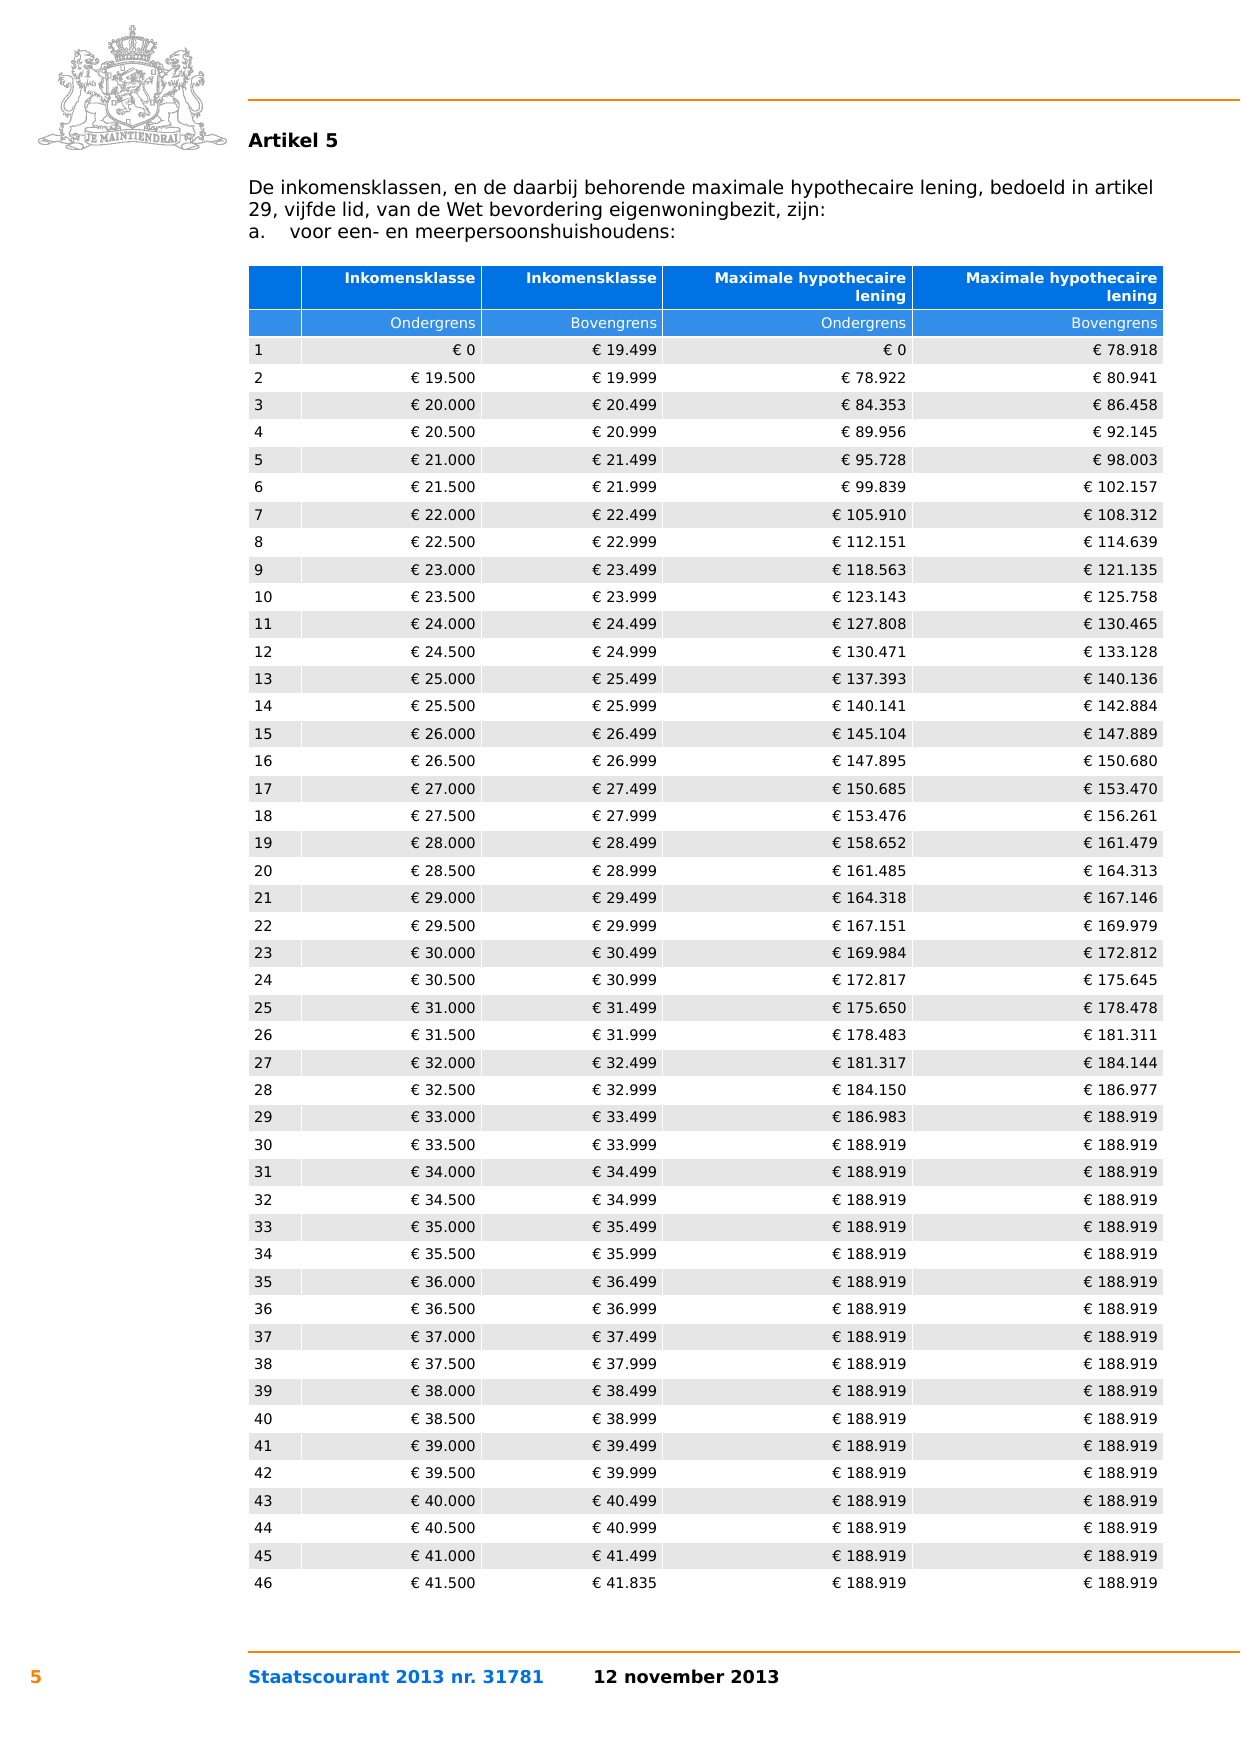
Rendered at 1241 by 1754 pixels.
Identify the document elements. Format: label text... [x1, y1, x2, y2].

table_cell € 20.000 [302, 392, 481, 419]
table_cell 27 [249, 1050, 301, 1076]
table_cell € 147.895 [663, 749, 912, 775]
table_cell € 33.000 [302, 1105, 481, 1131]
table_cell € 92.145 [913, 420, 1163, 446]
table_cell 24 [249, 968, 301, 994]
table_cell € 186.983 [663, 1105, 912, 1131]
table_cell € 188.919 [663, 1269, 912, 1295]
table_cell 22 [249, 913, 301, 939]
table_cell € 41.000 [302, 1543, 481, 1569]
table_cell € 121.135 [913, 557, 1163, 583]
table_cell € 34.000 [302, 1159, 481, 1186]
table_cell € 99.839 [663, 475, 912, 501]
table_cell € 188.919 [913, 1351, 1163, 1377]
table_cell € 172.812 [913, 940, 1163, 967]
table_cell € 39.000 [302, 1433, 481, 1460]
table_cell € 27.999 [482, 803, 662, 829]
table_cell € 161.479 [913, 831, 1163, 857]
table_cell 19 [249, 831, 301, 857]
table_cell € 188.919 [913, 1269, 1163, 1295]
table_cell € 21.499 [482, 447, 662, 473]
table_cell € 24.999 [482, 639, 662, 665]
table_cell € 21.000 [302, 447, 481, 473]
table_cell Ondergrens [663, 310, 912, 336]
table_cell € 20.499 [482, 392, 662, 419]
table_cell € 23.499 [482, 557, 662, 583]
table_cell € 127.808 [663, 611, 912, 638]
table_cell € 89.956 [663, 420, 912, 446]
table_cell 18 [249, 803, 301, 829]
table_cell € 150.685 [663, 776, 912, 802]
table_cell € 188.919 [663, 1570, 912, 1597]
table_cell € 36.000 [302, 1269, 481, 1295]
table_cell € 34.500 [302, 1187, 481, 1213]
table_cell € 31.000 [302, 995, 481, 1021]
table_cell € 78.918 [913, 338, 1163, 364]
table_cell 4 [249, 420, 301, 446]
table_cell € 188.919 [913, 1433, 1163, 1460]
table_cell € 188.919 [913, 1516, 1163, 1542]
table_cell € 28.999 [482, 858, 662, 884]
table_cell € 188.919 [663, 1379, 912, 1405]
table_cell € 181.311 [913, 1023, 1163, 1049]
table_cell € 30.999 [482, 968, 662, 994]
table_cell € 35.999 [482, 1242, 662, 1268]
table_cell € 188.919 [913, 1379, 1163, 1405]
picture [38, 25, 227, 150]
table_cell 20 [249, 858, 301, 884]
table_cell € 40.999 [482, 1516, 662, 1542]
table_cell € 147.889 [913, 721, 1163, 747]
table_cell € 37.999 [482, 1351, 662, 1377]
table_cell 42 [249, 1461, 301, 1487]
table_cell € 26.499 [482, 721, 662, 747]
table_cell Ondergrens [302, 310, 481, 336]
table_cell € 39.500 [302, 1461, 481, 1487]
table_cell € 38.999 [482, 1406, 662, 1432]
table_cell € 20.500 [302, 420, 481, 446]
table_cell € 26.999 [482, 749, 662, 775]
table_cell € 29.999 [482, 913, 662, 939]
table_cell 31 [249, 1159, 301, 1186]
table_cell € 28.500 [302, 858, 481, 884]
table_cell € 38.000 [302, 1379, 481, 1405]
table_cell 10 [249, 584, 301, 610]
table_cell € 32.499 [482, 1050, 662, 1076]
table_cell € 21.999 [482, 475, 662, 501]
table_cell 6 [249, 475, 301, 501]
table_cell € 32.999 [482, 1077, 662, 1103]
table_cell 3 [249, 392, 301, 419]
table_cell 43 [249, 1488, 301, 1514]
table_cell € 24.000 [302, 611, 481, 638]
table_cell € 130.465 [913, 611, 1163, 638]
table_cell € 178.478 [913, 995, 1163, 1021]
table_cell € 153.476 [663, 803, 912, 829]
table_cell € 37.000 [302, 1324, 481, 1350]
table_cell [249, 310, 301, 336]
table_cell € 140.141 [663, 694, 912, 720]
table_cell € 29.000 [302, 885, 481, 912]
table_cell 45 [249, 1543, 301, 1569]
table_cell € 33.999 [482, 1132, 662, 1158]
table_cell 14 [249, 694, 301, 720]
table_cell 26 [249, 1023, 301, 1049]
table_cell € 29.499 [482, 885, 662, 912]
table_cell € 35.000 [302, 1214, 481, 1241]
table_cell € 25.000 [302, 666, 481, 693]
table_cell 23 [249, 940, 301, 967]
table_cell € 35.499 [482, 1214, 662, 1241]
table_cell € 32.500 [302, 1077, 481, 1103]
table_cell € 188.919 [663, 1406, 912, 1432]
table_cell € 24.499 [482, 611, 662, 638]
table_cell € 108.312 [913, 502, 1163, 528]
table_cell € 41.835 [482, 1570, 662, 1597]
table_cell € 86.458 [913, 392, 1163, 419]
table_cell € 112.151 [663, 529, 912, 556]
table_cell € 175.650 [663, 995, 912, 1021]
table_cell € 164.318 [663, 885, 912, 912]
table_cell € 20.999 [482, 420, 662, 446]
table_cell € 25.499 [482, 666, 662, 693]
table_cell € 28.000 [302, 831, 481, 857]
table_cell € 188.919 [913, 1187, 1163, 1213]
table_cell € 33.499 [482, 1105, 662, 1131]
table_cell € 188.919 [913, 1324, 1163, 1350]
table_cell 34 [249, 1242, 301, 1268]
table_cell € 25.500 [302, 694, 481, 720]
table_cell € 36.499 [482, 1269, 662, 1295]
table_cell € 167.151 [663, 913, 912, 939]
table_cell 46 [249, 1570, 301, 1597]
table_cell € 188.919 [663, 1159, 912, 1186]
table_cell € 188.919 [663, 1296, 912, 1323]
table_cell 35 [249, 1269, 301, 1295]
table_cell € 172.817 [663, 968, 912, 994]
table_cell Bovengrens [913, 310, 1163, 336]
table_cell € 78.922 [663, 365, 912, 391]
table_cell 13 [249, 666, 301, 693]
table_cell 40 [249, 1406, 301, 1432]
table_cell 1 [249, 338, 301, 364]
table_cell € 156.261 [913, 803, 1163, 829]
table_cell € 80.941 [913, 365, 1163, 391]
table_cell € 188.919 [663, 1516, 912, 1542]
table_cell 33 [249, 1214, 301, 1241]
table_cell 30 [249, 1132, 301, 1158]
table_cell € 188.919 [913, 1105, 1163, 1131]
table_cell € 24.500 [302, 639, 481, 665]
table_cell € 35.500 [302, 1242, 481, 1268]
table_cell € 188.919 [913, 1214, 1163, 1241]
table_cell € 39.499 [482, 1433, 662, 1460]
table_cell 41 [249, 1433, 301, 1460]
subtitle Artikel 5 [248, 130, 1163, 152]
table_cell € 23.000 [302, 557, 481, 583]
table_cell € 28.499 [482, 831, 662, 857]
table_cell € 21.500 [302, 475, 481, 501]
table_cell € 34.499 [482, 1159, 662, 1186]
table_cell € 84.353 [663, 392, 912, 419]
table_cell € 19.500 [302, 365, 481, 391]
table_cell € 102.157 [913, 475, 1163, 501]
table_cell € 23.500 [302, 584, 481, 610]
table_cell € 188.919 [913, 1406, 1163, 1432]
table_cell € 0 [663, 338, 912, 364]
table_cell € 130.471 [663, 639, 912, 665]
table_cell € 123.143 [663, 584, 912, 610]
table_cell € 188.919 [663, 1488, 912, 1514]
table_cell € 188.919 [663, 1351, 912, 1377]
table_cell € 37.499 [482, 1324, 662, 1350]
table_cell € 95.728 [663, 447, 912, 473]
table_cell € 145.104 [663, 721, 912, 747]
table_cell € 153.470 [913, 776, 1163, 802]
table_cell € 188.919 [663, 1461, 912, 1487]
table_cell € 31.999 [482, 1023, 662, 1049]
table_cell 32 [249, 1187, 301, 1213]
table_header Inkomensklasse [302, 266, 481, 309]
table_cell € 37.500 [302, 1351, 481, 1377]
table_cell € 188.919 [663, 1187, 912, 1213]
table_cell 29 [249, 1105, 301, 1131]
table_cell € 38.500 [302, 1406, 481, 1432]
table_header [249, 266, 301, 309]
table_cell € 36.500 [302, 1296, 481, 1323]
table_cell € 188.919 [663, 1242, 912, 1268]
table_cell € 164.313 [913, 858, 1163, 884]
table_cell € 137.393 [663, 666, 912, 693]
table_cell € 175.645 [913, 968, 1163, 994]
table_cell € 150.680 [913, 749, 1163, 775]
table_cell € 29.500 [302, 913, 481, 939]
table_cell € 158.652 [663, 831, 912, 857]
table_cell € 22.000 [302, 502, 481, 528]
table_cell 2 [249, 365, 301, 391]
table_cell € 178.483 [663, 1023, 912, 1049]
table_cell € 188.919 [663, 1543, 912, 1569]
table_cell € 40.500 [302, 1516, 481, 1542]
table_cell 39 [249, 1379, 301, 1405]
table_cell € 186.977 [913, 1077, 1163, 1103]
table_cell 21 [249, 885, 301, 912]
table_cell € 114.639 [913, 529, 1163, 556]
table_cell € 34.999 [482, 1187, 662, 1213]
table_cell € 19.499 [482, 338, 662, 364]
table_cell 37 [249, 1324, 301, 1350]
table_cell € 36.999 [482, 1296, 662, 1323]
table_header Maximale hypothecaire lening [663, 266, 912, 309]
table_cell € 30.000 [302, 940, 481, 967]
table_cell € 181.317 [663, 1050, 912, 1076]
table_cell 36 [249, 1296, 301, 1323]
table_cell 15 [249, 721, 301, 747]
table_cell € 188.919 [913, 1242, 1163, 1268]
table_cell 9 [249, 557, 301, 583]
table_header Maximale hypothecaire lening [913, 266, 1163, 309]
table_cell € 105.910 [663, 502, 912, 528]
table_cell € 27.500 [302, 803, 481, 829]
table_cell € 31.499 [482, 995, 662, 1021]
table_cell € 188.919 [663, 1433, 912, 1460]
table_cell € 140.136 [913, 666, 1163, 693]
table_cell € 188.919 [663, 1214, 912, 1241]
table_cell € 27.000 [302, 776, 481, 802]
table_cell 28 [249, 1077, 301, 1103]
table_cell € 22.999 [482, 529, 662, 556]
table_cell € 133.128 [913, 639, 1163, 665]
table_cell € 188.919 [913, 1159, 1163, 1186]
table_cell € 188.919 [913, 1488, 1163, 1514]
table_cell 7 [249, 502, 301, 528]
table_cell € 30.499 [482, 940, 662, 967]
table_cell Bovengrens [482, 310, 662, 336]
table_cell € 41.500 [302, 1570, 481, 1597]
table_cell 11 [249, 611, 301, 638]
table_cell 17 [249, 776, 301, 802]
table_cell € 25.999 [482, 694, 662, 720]
table_cell € 40.000 [302, 1488, 481, 1514]
table_cell 5 [249, 447, 301, 473]
table_cell € 188.919 [913, 1461, 1163, 1487]
table_cell € 31.500 [302, 1023, 481, 1049]
table_cell 44 [249, 1516, 301, 1542]
table_cell € 188.919 [663, 1132, 912, 1158]
table_cell 16 [249, 749, 301, 775]
table_cell 8 [249, 529, 301, 556]
table_cell € 40.499 [482, 1488, 662, 1514]
table_cell € 188.919 [913, 1570, 1163, 1597]
table_cell 38 [249, 1351, 301, 1377]
table_cell € 26.500 [302, 749, 481, 775]
table_cell 12 [249, 639, 301, 665]
table_cell € 169.984 [663, 940, 912, 967]
table_cell € 184.144 [913, 1050, 1163, 1076]
table_cell € 33.500 [302, 1132, 481, 1158]
table_cell € 188.919 [913, 1543, 1163, 1569]
table_cell € 169.979 [913, 913, 1163, 939]
table_cell € 161.485 [663, 858, 912, 884]
table_cell € 142.884 [913, 694, 1163, 720]
text a. voor een- en meerpersoonshuishoudens: [248, 221, 1163, 243]
text De inkomensklassen, en de daarbij behorende maximale hypothecaire lening, bedoeld in artikel 29, vijfde lid, van de Wet bevordering eigenwoningbezit, zijn: [248, 177, 1163, 221]
table_cell € 23.999 [482, 584, 662, 610]
table_cell € 32.000 [302, 1050, 481, 1076]
table_cell € 27.499 [482, 776, 662, 802]
table_cell 25 [249, 995, 301, 1021]
table_cell € 188.919 [913, 1296, 1163, 1323]
table_cell € 30.500 [302, 968, 481, 994]
table_cell € 22.500 [302, 529, 481, 556]
table_cell € 39.999 [482, 1461, 662, 1487]
table_cell € 98.003 [913, 447, 1163, 473]
table_cell € 0 [302, 338, 481, 364]
table_cell € 188.919 [663, 1324, 912, 1350]
table_cell € 41.499 [482, 1543, 662, 1569]
table_header Inkomensklasse [482, 266, 662, 309]
table_cell € 188.919 [913, 1132, 1163, 1158]
table_cell € 26.000 [302, 721, 481, 747]
table_cell € 125.758 [913, 584, 1163, 610]
table_cell € 38.499 [482, 1379, 662, 1405]
table_cell € 167.146 [913, 885, 1163, 912]
table_cell € 184.150 [663, 1077, 912, 1103]
table_cell € 19.999 [482, 365, 662, 391]
table_cell € 22.499 [482, 502, 662, 528]
table_cell € 118.563 [663, 557, 912, 583]
